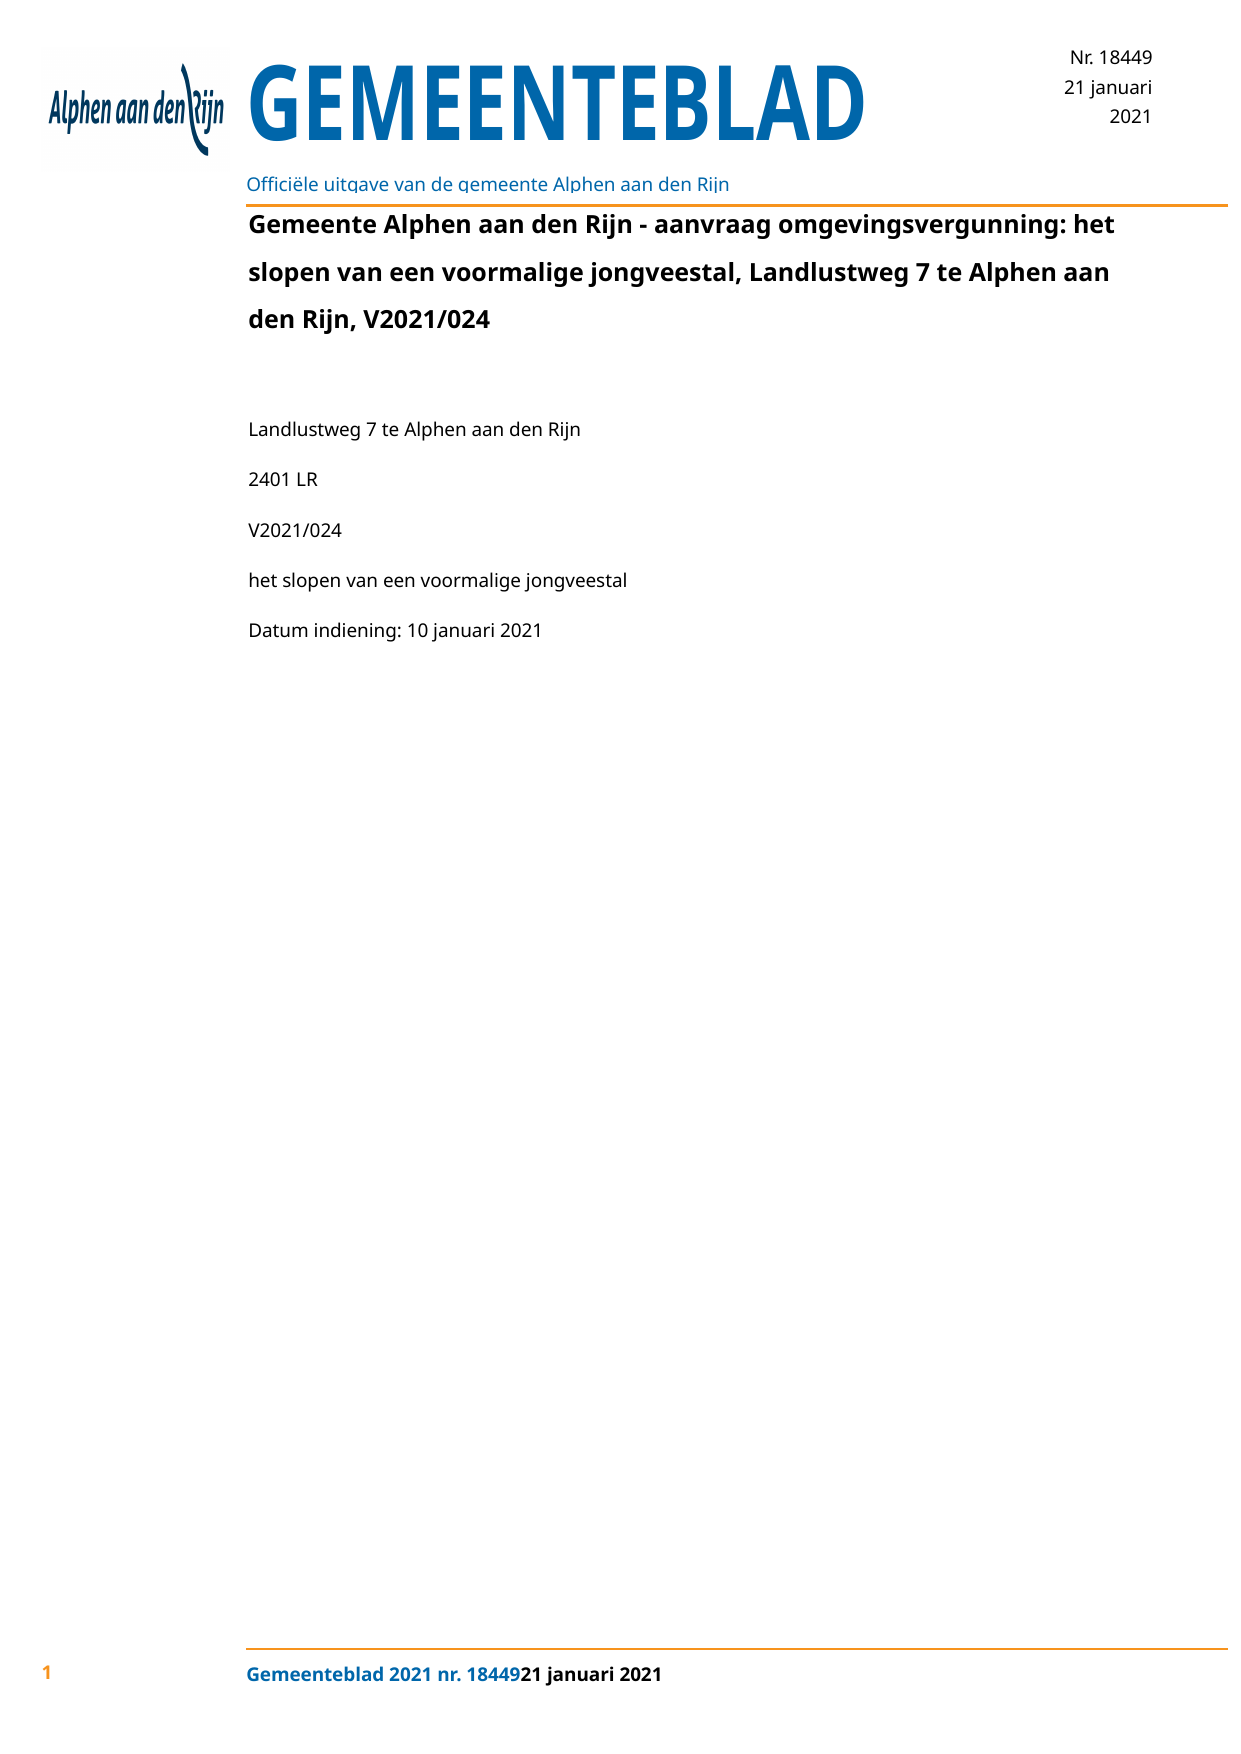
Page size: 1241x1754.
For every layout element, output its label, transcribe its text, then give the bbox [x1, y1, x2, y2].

text het slopen van een voormalige jongveestal [248, 567, 1152, 593]
text Datum indiening: 10 januari 2021 [248, 618, 1152, 643]
text Landlustweg 7 te Alphen aan den Rijn [248, 416, 1152, 442]
text Gemeente Alphen aan den Rijn - aanvraag omgevingsvergunning: het slopen van een voormalige jongveestal, Landlustweg 7 te Alphen aan den Rijn, V2021/024 [248, 207, 1152, 336]
text 2401 LR [248, 466, 1152, 492]
text V2021/024 [248, 517, 1152, 542]
picture [41, 47, 231, 172]
